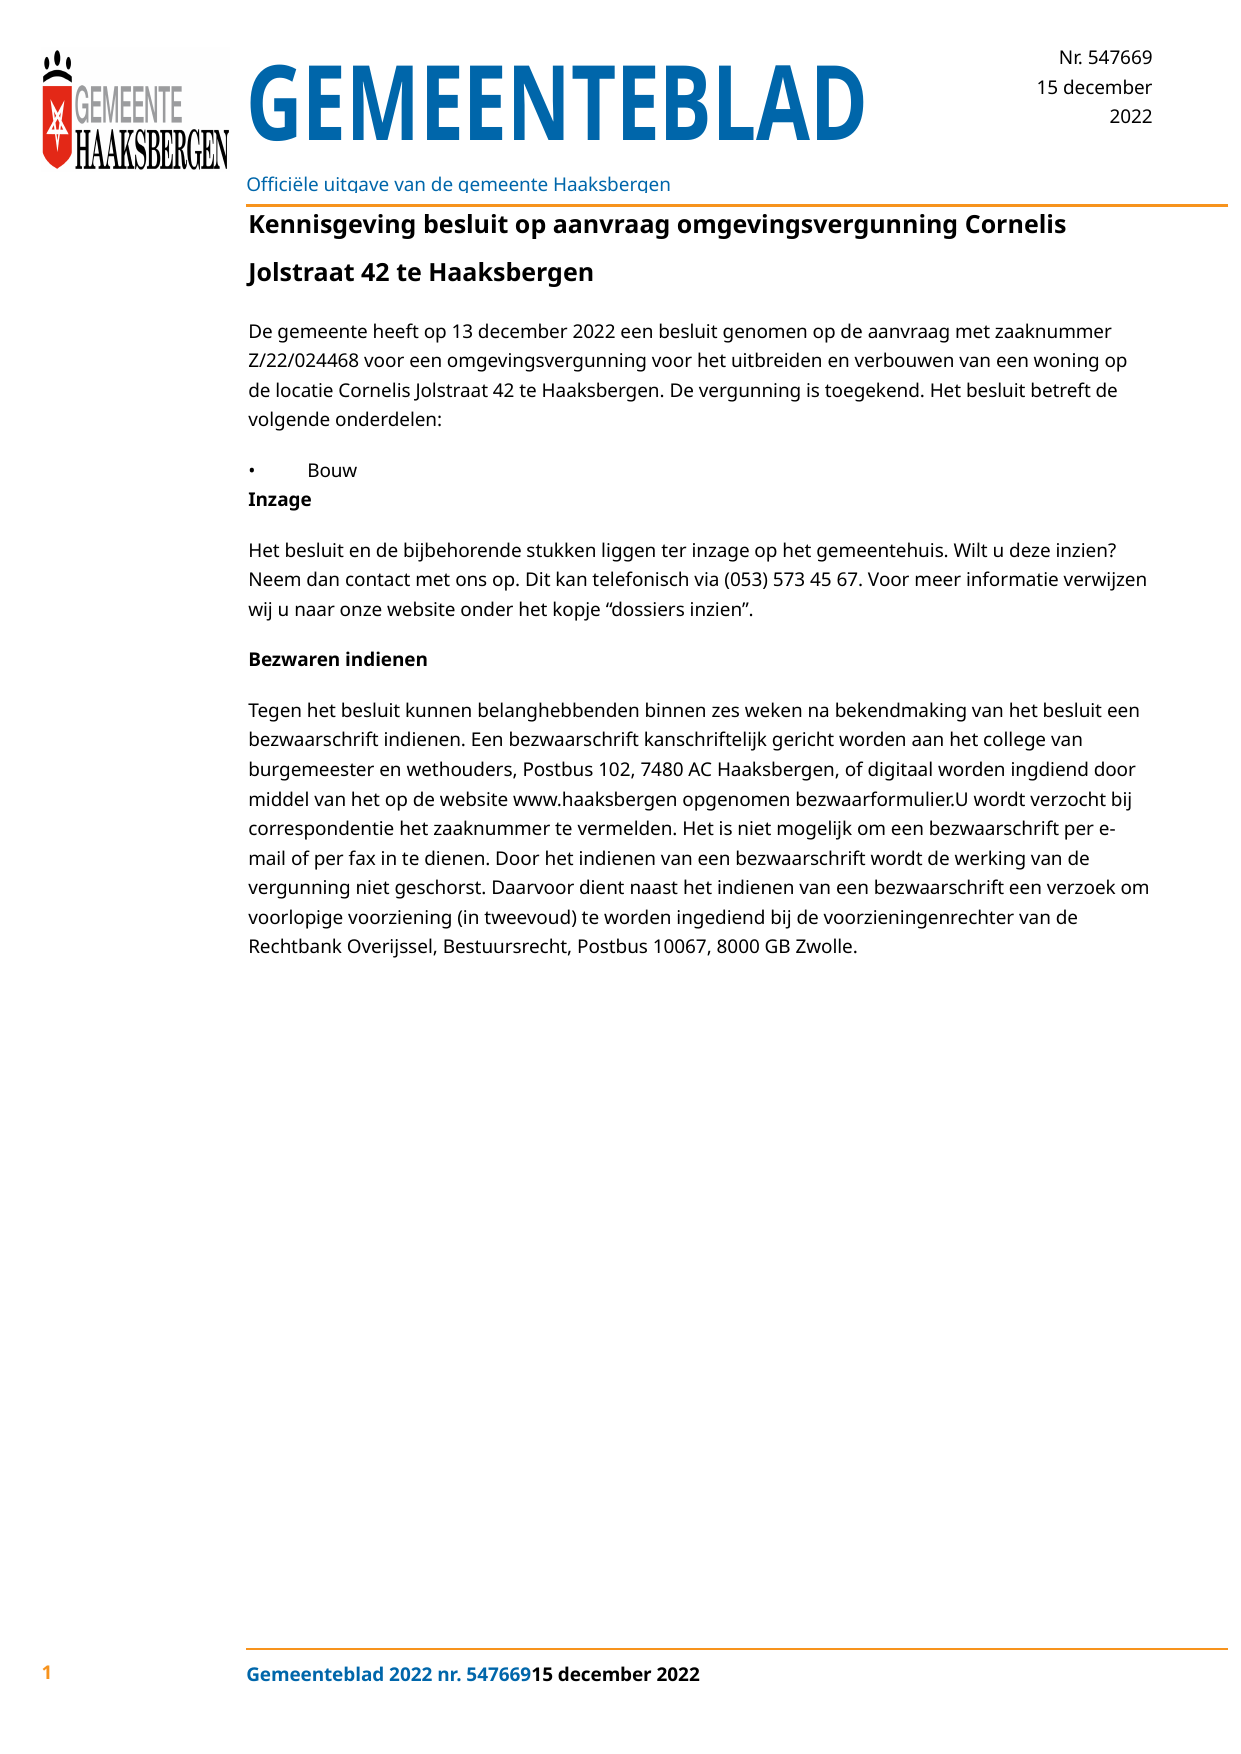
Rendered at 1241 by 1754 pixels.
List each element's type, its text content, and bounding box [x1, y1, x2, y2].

text Inzage [248, 487, 1152, 512]
text Het besluit en de bijbehorende stukken liggen ter inzage op het gemeentehuis. Wilt u deze inzien? Neem dan contact met ons op. Dit kan telefonisch via (053) 573 45 67. Voor meer informatie verwijzen wij u naar onze website onder het kopje “dossiers inzien”. [248, 537, 1152, 622]
text De gemeente heeft op 13 december 2022 een besluit genomen op de aanvraag met zaaknummer Z/22/024468 voor een omgevingsvergunning voor het uitbreiden en verbouwen van een woning op de locatie Cornelis Jolstraat 42 te Haaksbergen. De vergunning is toegekend. Het besluit betreft de volgende onderdelen: [248, 318, 1152, 432]
text Tegen het besluit kunnen belanghebbenden binnen zes weken na bekendmaking van het besluit een bezwaarschrift indienen. Een bezwaarschrift kanschriftelijk gericht worden aan het college van burgemeester en wethouders, Postbus 102, 7480 AC Haaksbergen, of digitaal worden ingdiend door middel van het op de website www.haaksbergen opgenomen bezwaarformulier.U wordt verzocht bij correspondentie het zaaknummer te vermelden. Het is niet mogelijk om een bezwaarschrift per e-mail of per fax in te dienen. Door het indienen van een bezwaarschrift wordt de werking van de vergunning niet geschorst. Daarvoor dient naast het indienen van een bezwaarschrift een verzoek om voorlopige voorziening (in tweevoud) te worden ingediend bij de voorzieningenrechter van de Rechtbank Overijssel, Bestuursrecht, Postbus 10067, 8000 GB Zwolle. [248, 697, 1152, 959]
picture [41, 47, 231, 172]
text Bezwaren indienen [248, 647, 1152, 672]
list Bouw [248, 457, 1152, 483]
text Kennisgeving besluit op aanvraag omgevingsvergunning Cornelis Jolstraat 42 te Haaksbergen [248, 207, 1152, 288]
